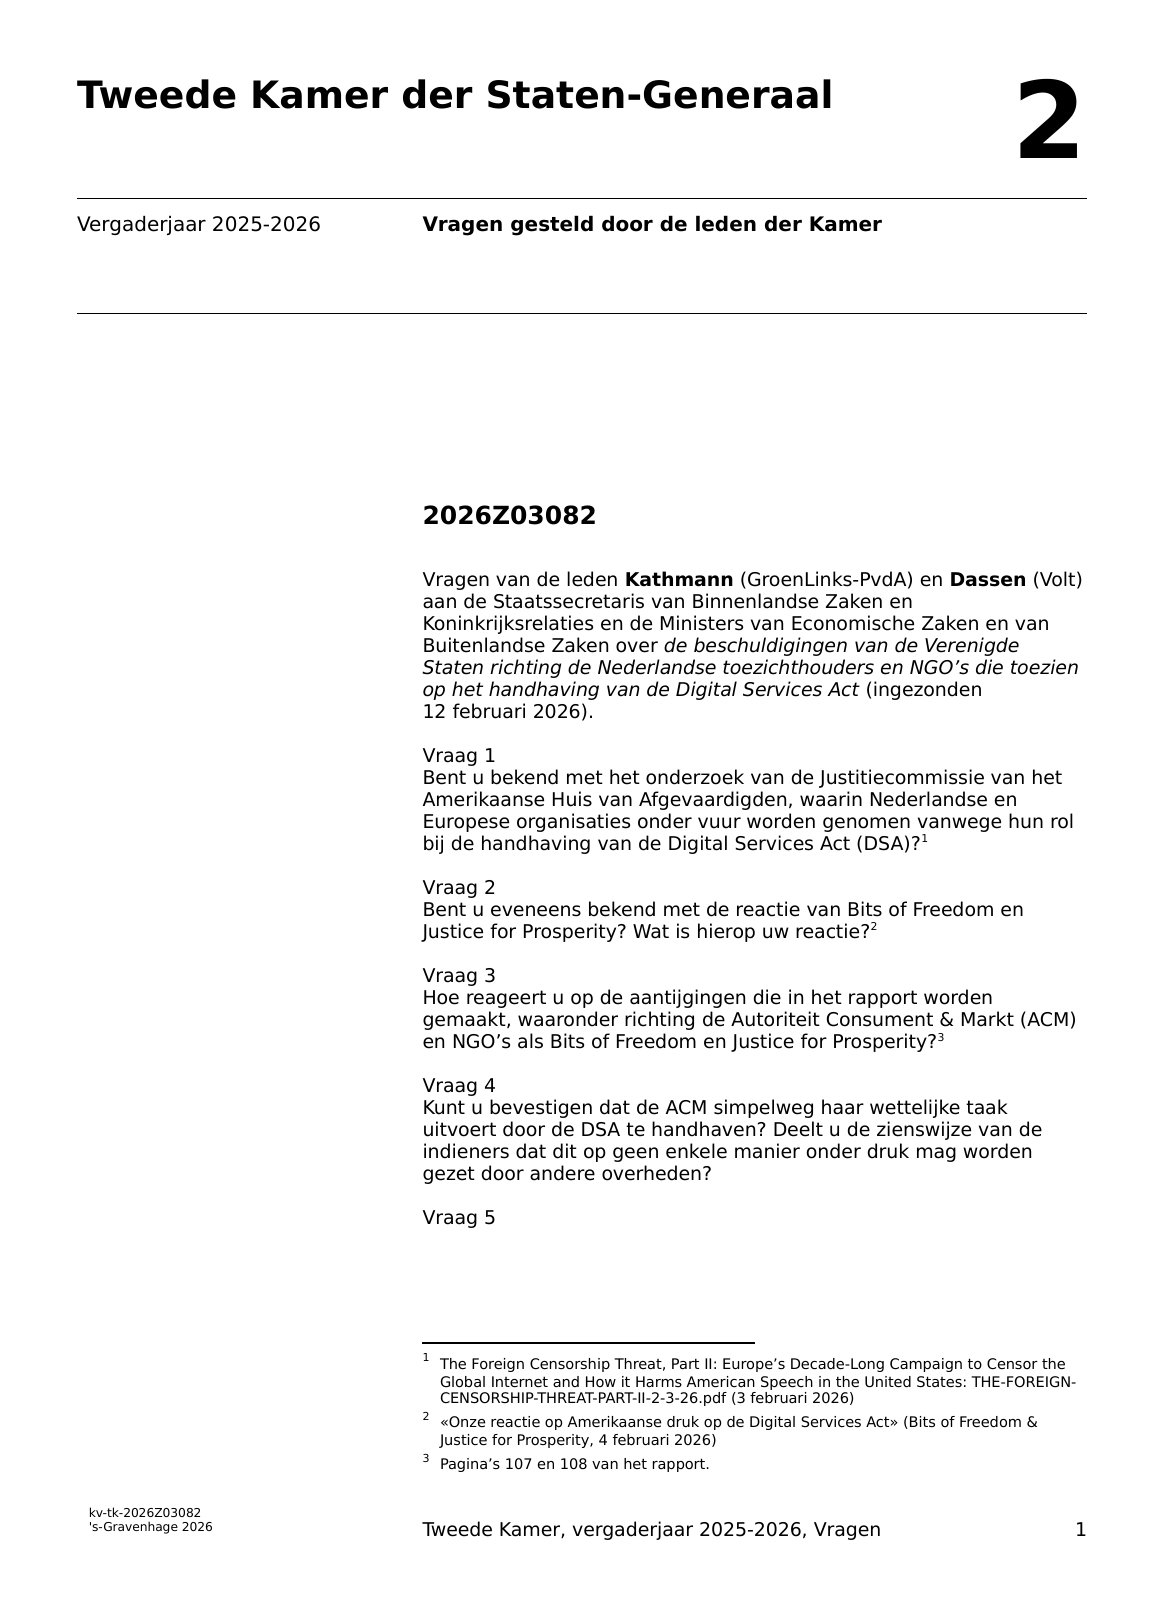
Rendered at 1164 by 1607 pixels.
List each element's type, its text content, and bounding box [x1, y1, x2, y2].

text 2026Z03082 [422, 501, 1087, 531]
table_cell Vergaderjaar 2025-2026 [77, 199, 422, 313]
text Bent u eveneens bekend met de reactie van Bits of Freedom en Justice for Prosperity? Wat is hierop uw reactie? [422, 899, 1087, 943]
text «Onze reactie op Amerikaanse druk op de Digital Services Act» (Bits of Freedom & Justice for Prosperity, 4 februari 2026) [422, 1410, 1087, 1449]
text Vraag 2 [422, 877, 1087, 899]
text The Foreign Censorship Threat, Part II: Europe’s Decade-Long Campaign to Censor the Global Internet and How it Harms American Speech in the United States: THE-FOREIGN-CENSORSHIP-THREAT-PART-II-2-3-26.pdf (3 februari 2026) [422, 1352, 1087, 1407]
text Vraag 3 [422, 965, 1087, 987]
text Vraag 5 [422, 1207, 1087, 1229]
text 's-Gravenhage 2026 [88, 1520, 323, 1534]
text Pagina’s 107 en 108 van het rapport. [422, 1452, 1087, 1474]
text Vraag 4 [422, 1075, 1087, 1097]
text kv-tk-2026Z03082 [88, 1506, 323, 1520]
table_cell Vragen gesteld door de leden der Kamer [422, 199, 1087, 313]
text Hoe reageert u op de aantijgingen die in het rapport worden gemaakt, waaronder richting de Autoriteit Consument & Markt (ACM) en NGO’s als Bits of Freedom en Justice for Prosperity? [422, 987, 1087, 1053]
table_header 2 [886, 59, 1087, 198]
text Vragen van de leden Kathmann (GroenLinks-PvdA) en Dassen (Volt) aan de Staatssecretaris van Binnenlandse Zaken en Koninkrijksrelaties en de Ministers van Economische Zaken en van Buitenlandse Zaken over de beschuldigingen van de Verenigde Staten richting de Nederlandse toezichthouders en NGO’s die toezien op het handhaving van de Digital Services Act (ingezonden 12 februari 2026). [422, 569, 1087, 723]
text Kunt u bevestigen dat de ACM simpelweg haar wettelijke taak uitvoert door de DSA te handhaven? Deelt u de zienswijze van de indieners dat dit op geen enkele manier onder druk mag worden gezet door andere overheden? [422, 1097, 1087, 1185]
text Bent u bekend met het onderzoek van de Justitiecommissie van het Amerikaanse Huis van Afgevaardigden, waarin Nederlandse en Europese organisaties onder vuur worden genomen vanwege hun rol bij de handhaving van de Digital Services Act (DSA)? [422, 767, 1087, 855]
table_header Tweede Kamer der Staten-Generaal [77, 59, 886, 198]
text Vraag 1 [422, 745, 1087, 767]
